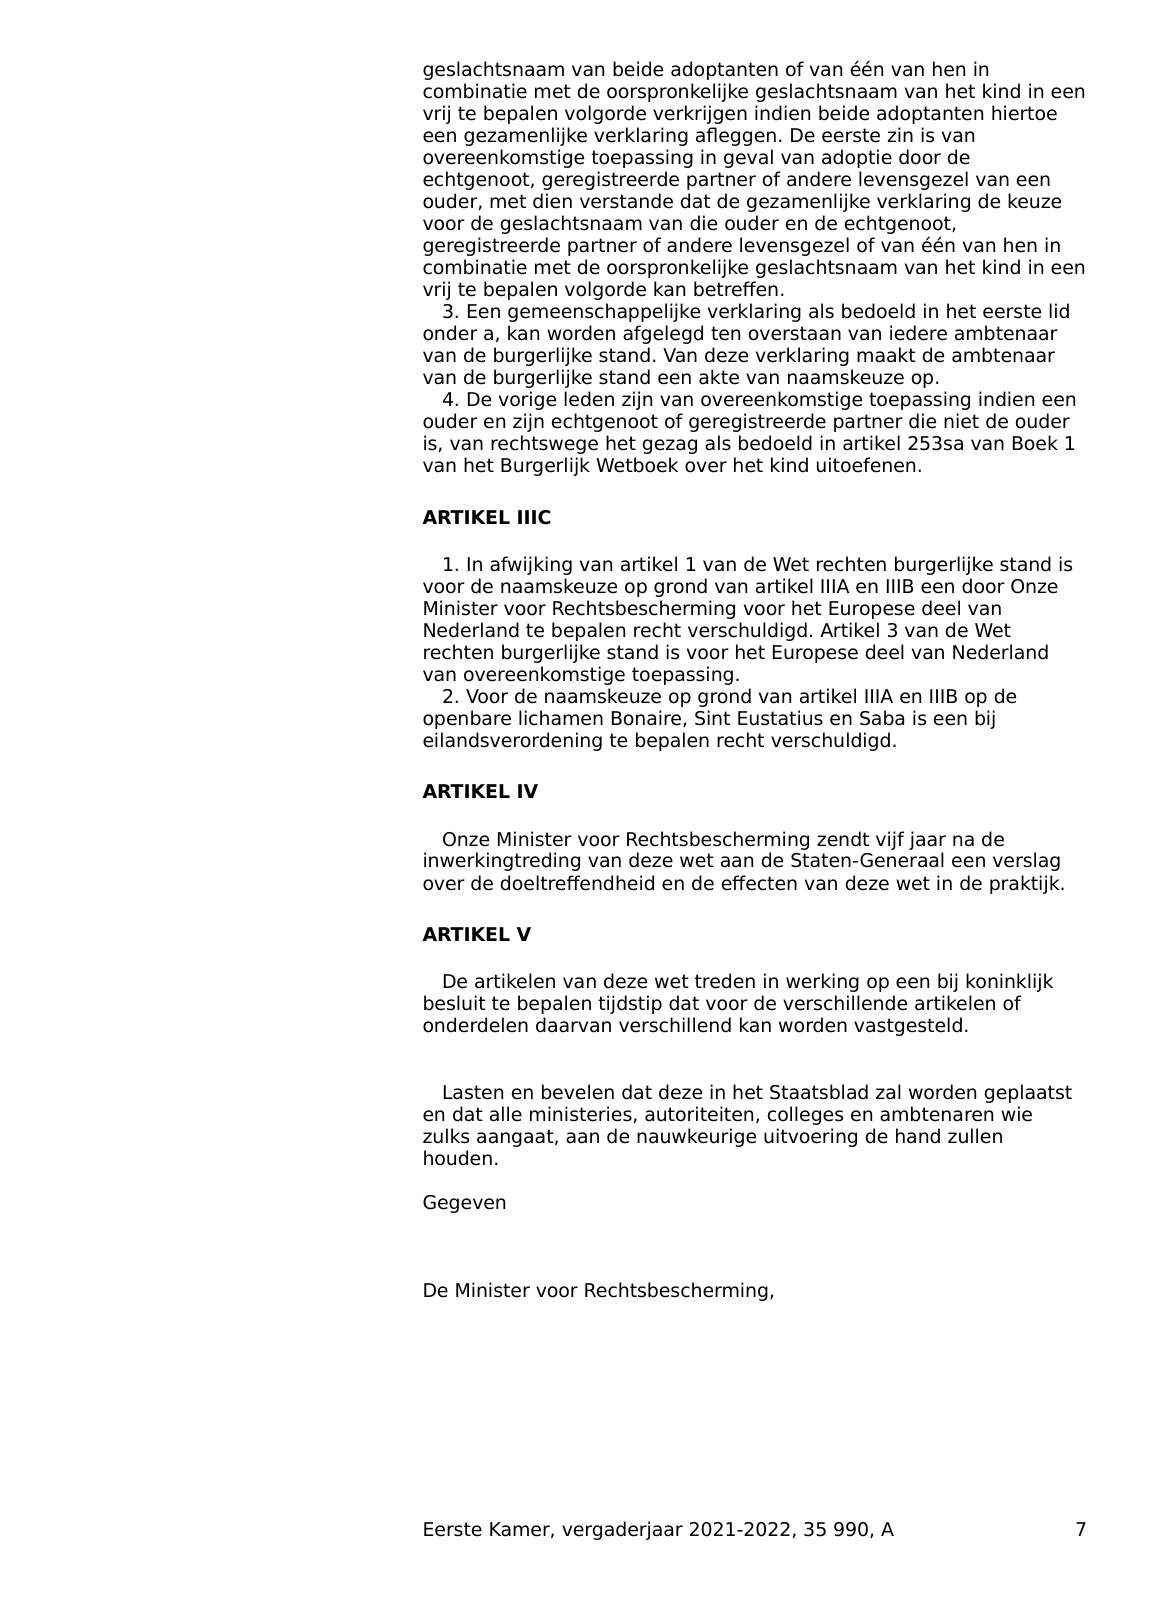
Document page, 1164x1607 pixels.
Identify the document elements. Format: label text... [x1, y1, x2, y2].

text 1. In afwijking van artikel 1 van de Wet rechten burgerlijke stand is voor de naamskeuze op grond van artikel IIIA en IIIB een door Onze Minister voor Rechtsbescherming voor het Europese deel van Nederland te bepalen recht verschuldigd. Artikel 3 van de Wet rechten burgerlijke stand is voor het Europese deel van Nederland van overeenkomstige toepassing. [422, 554, 1087, 686]
text 3. Een gemeenschappelijke verklaring als bedoeld in het eerste lid onder a, kan worden afgelegd ten overstaan van iedere ambtenaar van de burgerlijke stand. Van deze verklaring maakt de ambtenaar van de burgerlijke stand een akte van naamskeuze op. [422, 301, 1087, 389]
text geslachtsnaam van beide adoptanten of van één van hen in combinatie met de oorspronkelijke geslachtsnaam van het kind in een vrij te bepalen volgorde verkrijgen indien beide adoptanten hiertoe een gezamenlijke verklaring afleggen. De eerste zin is van overeenkomstige toepassing in geval van adoptie door de echtgenoot, geregistreerde partner of andere levensgezel van een ouder, met dien verstande dat de gezamenlijke verklaring de keuze voor de geslachtsnaam van die ouder en de echtgenoot, geregistreerde partner of andere levensgezel of van één van hen in combinatie met de oorspronkelijke geslachtsnaam van het kind in een vrij te bepalen volgorde kan betreffen. [422, 59, 1087, 301]
text 2. Voor de naamskeuze op grond van artikel IIIA en IIIB op de openbare lichamen Bonaire, Sint Eustatius en Saba is een bij eilandsverordening te bepalen recht verschuldigd. [422, 686, 1087, 751]
text Onze Minister voor Rechtsbescherming zendt vijf jaar na de inwerkingtreding van deze wet aan de Staten-Generaal een verslag over de doeltreffendheid en de effecten van deze wet in de praktijk. [422, 828, 1087, 894]
text De Minister voor Rechtsbescherming, [422, 1280, 1087, 1302]
subtitle ARTIKEL V [422, 924, 1087, 946]
text Gegeven [422, 1192, 1087, 1214]
text Lasten en bevelen dat deze in het Staatsblad zal worden geplaatst en dat alle ministeries, autoriteiten, colleges en ambtenaren wie zulks aangaat, aan de nauwkeurige uitvoering de hand zullen houden. [422, 1082, 1087, 1169]
text 4. De vorige leden zijn van overeenkomstige toepassing indien een ouder en zijn echtgenoot of geregistreerde partner die niet de ouder is, van rechtswege het gezag als bedoeld in artikel 253sa van Boek 1 van het Burgerlijk Wetboek over het kind uitoefenen. [422, 389, 1087, 477]
subtitle ARTIKEL IIIC [422, 507, 1087, 529]
subtitle ARTIKEL IV [422, 781, 1087, 803]
text De artikelen van deze wet treden in werking op een bij koninklijk besluit te bepalen tijdstip dat voor de verschillende artikelen of onderdelen daarvan verschillend kan worden vastgesteld. [422, 971, 1087, 1037]
